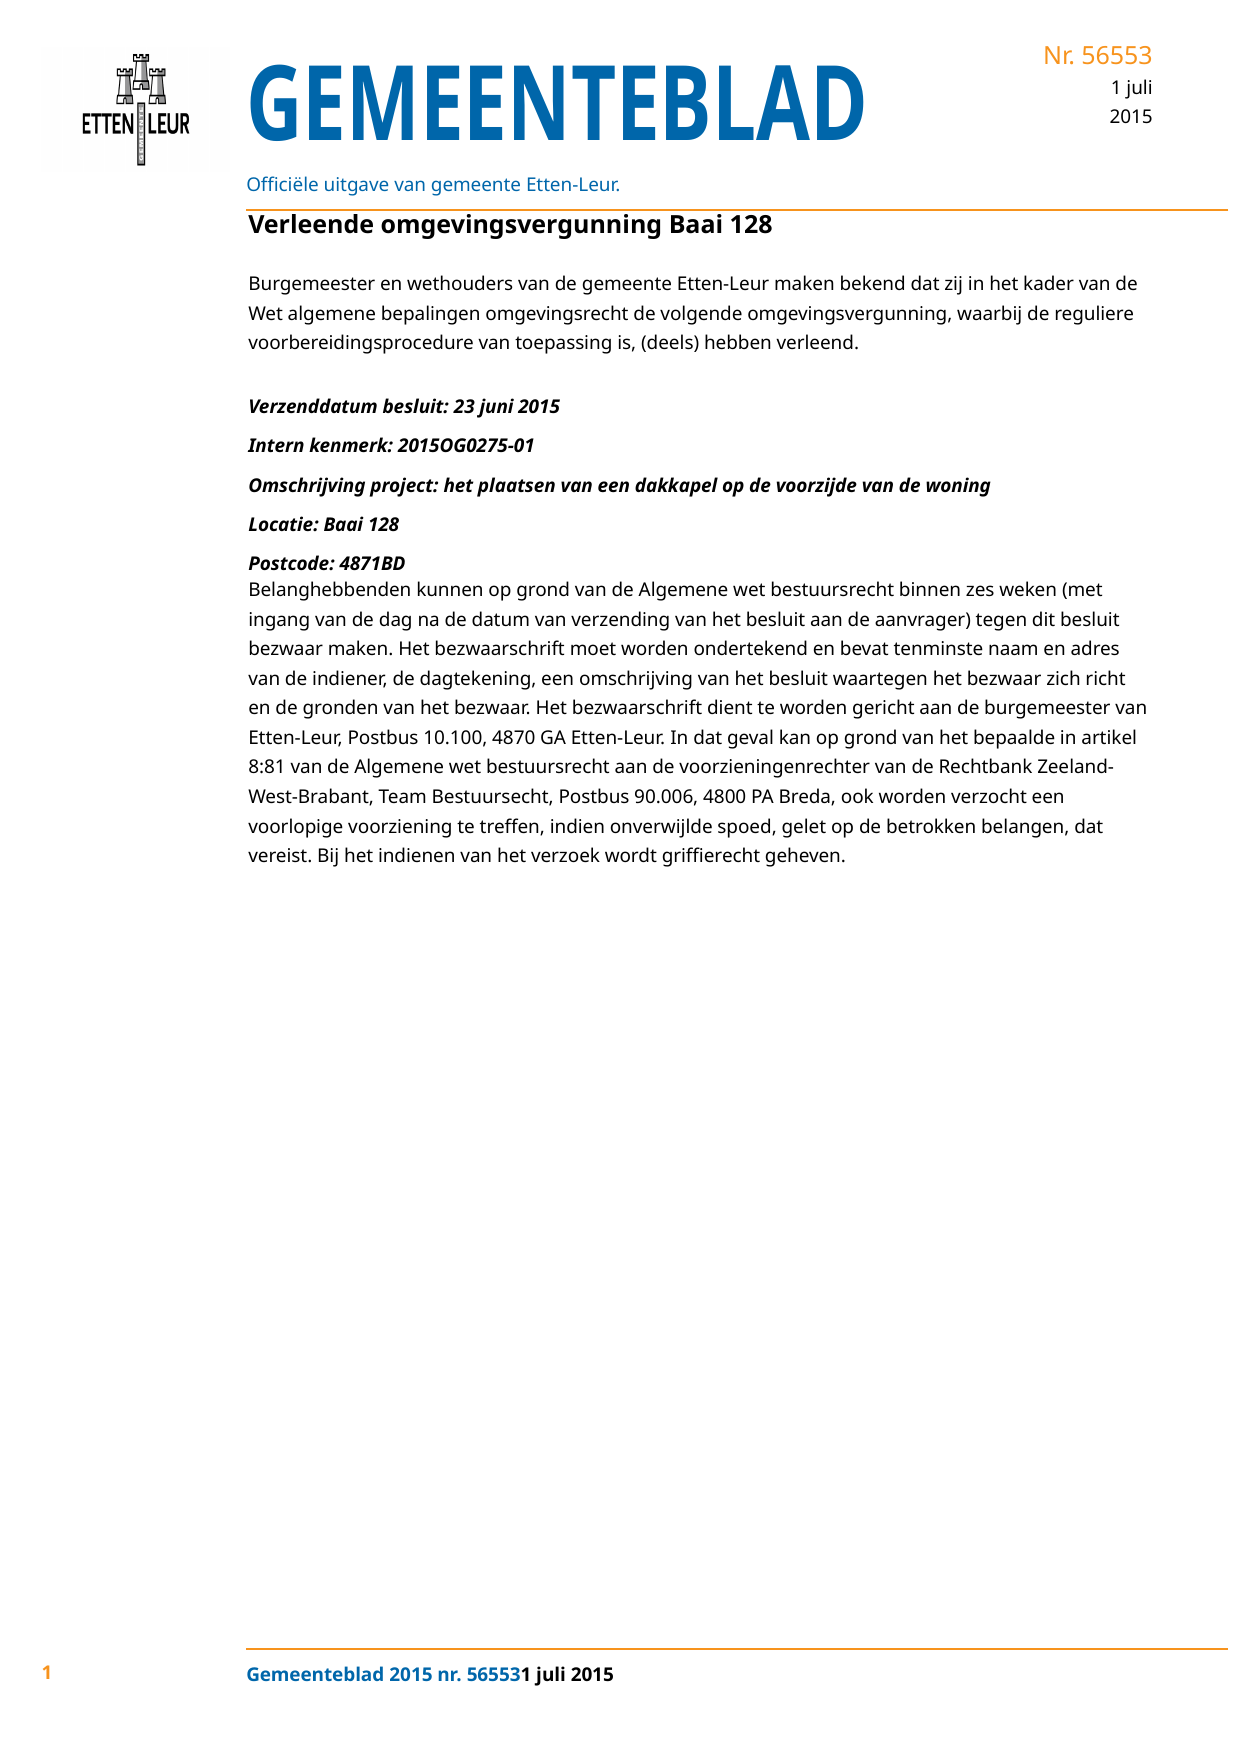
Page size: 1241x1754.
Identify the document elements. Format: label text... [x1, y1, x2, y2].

text Belanghebbenden kunnen op grond van de Algemene wet bestuursrecht binnen zes weken (met ingang van de dag na de datum van verzending van het besluit aan de aanvrager) tegen dit besluit bezwaar maken. Het bezwaarschrift moet worden ondertekend en bevat tenminste naam en adres van de indiener, de dagtekening, een omschrijving van het besluit waartegen het bezwaar zich richt en de gronden van het bezwaar. Het bezwaarschrift dient te worden gericht aan de burgemeester van Etten-Leur, Postbus 10.100, 4870 GA Etten-Leur. In dat geval kan op grond van het bepaalde in artikel 8:81 van de Algemene wet bestuursrecht aan de voorzieningenrechter van de Rechtbank Zeeland-West-Brabant, Team Bestuursecht, Postbus 90.006, 4800 PA Breda, ook worden verzocht een voorlopige voorziening te treffen, indien onverwijlde spoed, gelet op de betrokken belangen, dat vereist. Bij het indienen van het verzoek wordt griffierecht geheven. [248, 576, 1152, 868]
text Verzenddatum besluit: 23 juni 2015 [248, 393, 1152, 419]
text Verleende omgevingsvergunning Baai 128 [248, 211, 1152, 241]
text Locatie: Baai 128 [248, 511, 1152, 537]
text Postcode: 4871BD [248, 551, 1152, 576]
picture [41, 47, 231, 172]
text Omschrijving project: het plaatsen van een dakkapel op de voorzijde van de woning [248, 472, 1152, 498]
text Intern kenmerk: 2015OG0275-01 [248, 433, 1152, 458]
text Burgemeester en wethouders van de gemeente Etten-Leur maken bekend dat zij in het kader van de Wet algemene bepalingen omgevingsrecht de volgende omgevingsvergunning, waarbij de reguliere voorbereidingsprocedure van toepassing is, (deels) hebben verleend. [248, 270, 1152, 355]
